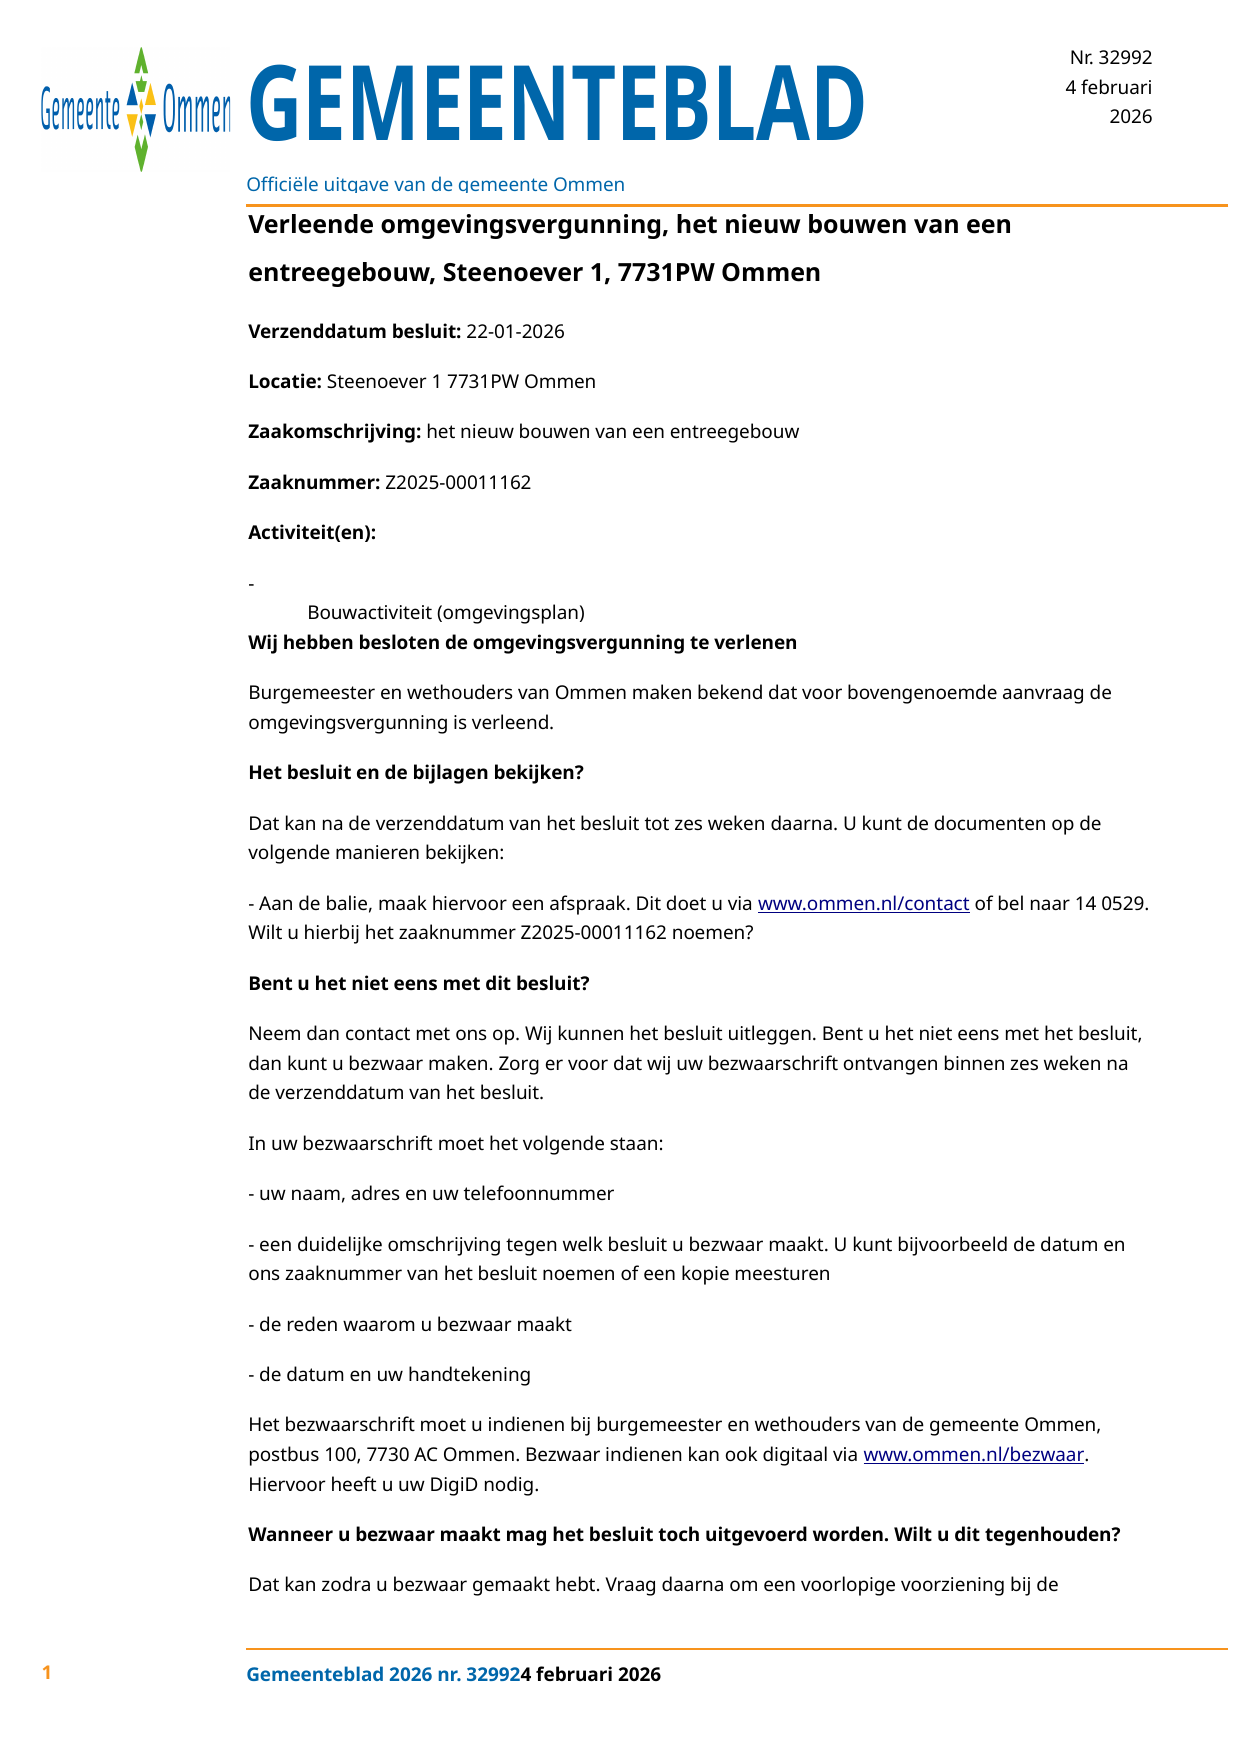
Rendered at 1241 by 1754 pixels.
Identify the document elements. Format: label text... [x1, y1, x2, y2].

text - de reden waarom u bezwaar maakt [248, 1311, 1152, 1337]
text Verleende omgevingsvergunning, het nieuw bouwen van een entreegebouw, Steenoever 1, 7731PW Ommen [248, 207, 1152, 288]
text Het besluit en de bijlagen bekijken? [248, 759, 1152, 785]
picture [41, 47, 231, 172]
text In uw bezwaarschrift moet het volgende staan: [248, 1130, 1152, 1156]
text Dat kan na de verzenddatum van het besluit tot zes weken daarna. U kunt de documenten op de volgende manieren bekijken: [248, 810, 1152, 865]
text Wanneer u bezwaar maakt mag het besluit toch uitgevoerd worden. Wilt u dit tegenhouden? [248, 1521, 1152, 1547]
text Zaaknummer: Z2025-00011162 [248, 469, 1152, 495]
text - Aan de balie, maak hiervoor een afspraak. Dit doet u via www.ommen.nl/contact of bel naar 14 0529. Wilt u hierbij het zaaknummer Z2025-00011162 noemen? [248, 890, 1152, 945]
text Dat kan zodra u bezwaar gemaakt hebt. Vraag daarna om een voorlopige voorziening bij de [248, 1572, 1152, 1597]
text Verzenddatum besluit: 22-01-2026 [248, 318, 1152, 344]
list Bouwactiviteit (omgevingsplan) [248, 599, 1152, 625]
text - de datum en uw handtekening [248, 1361, 1152, 1387]
text Bent u het niet eens met dit besluit? [248, 970, 1152, 996]
text Activiteit(en): [248, 519, 1152, 545]
text Wij hebben besloten de omgevingsvergunning te verlenen [248, 629, 1152, 655]
text Burgemeester en wethouders van Ommen maken bekend dat voor bovengenoemde aanvraag de omgevingsvergunning is verleend. [248, 679, 1152, 735]
text - uw naam, adres en uw telefoonnummer [248, 1180, 1152, 1206]
text Neem dan contact met ons op. Wij kunnen het besluit uitleggen. Bent u het niet eens met het besluit, dan kunt u bezwaar maken. Zorg er voor dat wij uw bezwaarschrift ontvangen binnen zes weken na de verzenddatum van het besluit. [248, 1020, 1152, 1105]
text Het bezwaarschrift moet u indienen bij burgemeester en wethouders van de gemeente Ommen, postbus 100, 7730 AC Ommen. Bezwaar indienen kan ook digitaal via www.ommen.nl/bezwaar. Hiervoor heeft u uw DigiD nodig. [248, 1412, 1152, 1497]
text Locatie: Steenoever 1 7731PW Ommen [248, 368, 1152, 394]
text Zaakomschrijving: het nieuw bouwen van een entreegebouw [248, 419, 1152, 444]
text - een duidelijke omschrijving tegen welk besluit u bezwaar maakt. U kunt bijvoorbeeld de datum en ons zaaknummer van het besluit noemen of een kopie meesturen [248, 1231, 1152, 1286]
